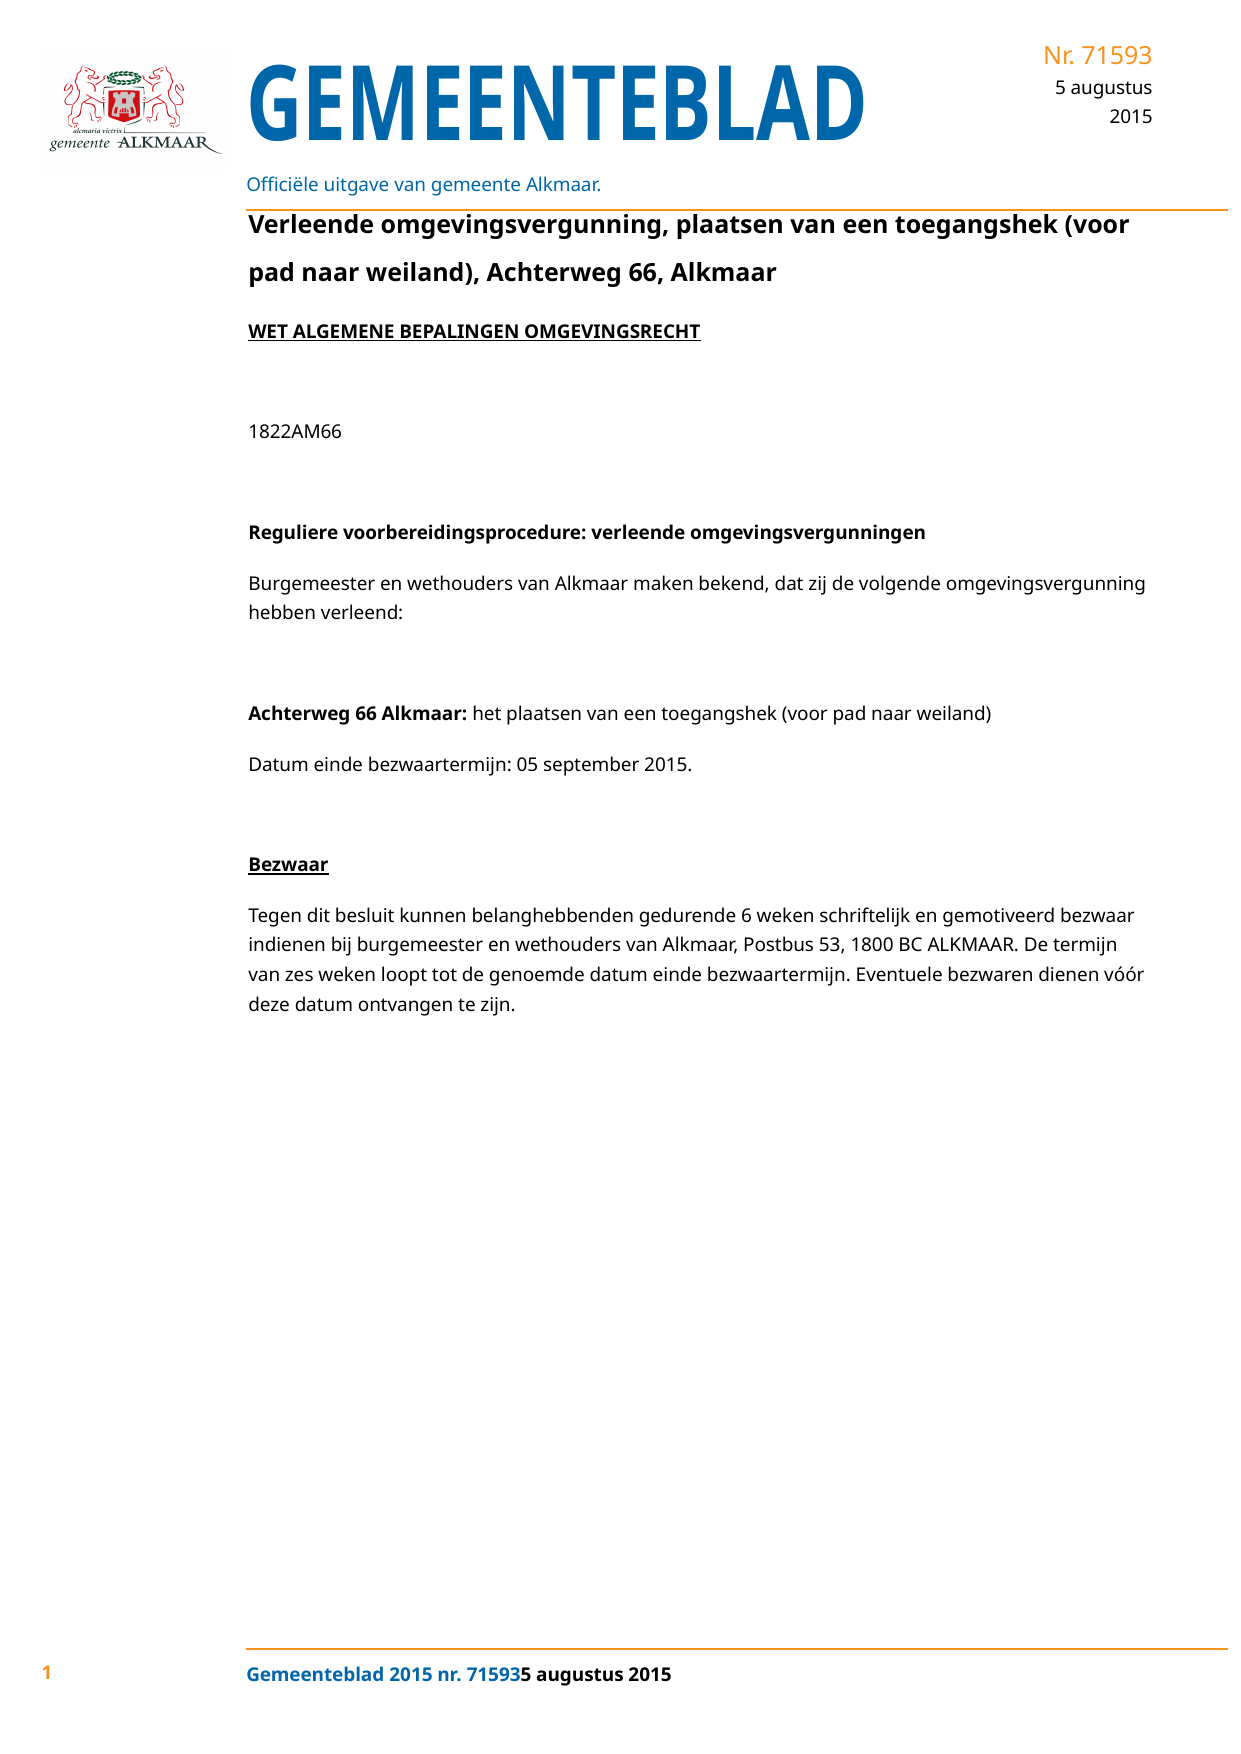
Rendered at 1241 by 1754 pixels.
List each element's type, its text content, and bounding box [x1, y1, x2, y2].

text Bezwaar [248, 852, 1152, 877]
text Burgemeester en wethouders van Alkmaar maken bekend, dat zij de volgende omgevingsvergunning hebben verleend: [248, 570, 1152, 625]
text Reguliere voorbereidingsprocedure: verleende omgevingsvergunningen [248, 519, 1152, 545]
text Tegen dit besluit kunnen belanghebbenden gedurende 6 weken schriftelijk en gemotiveerd bezwaar indienen bij burgemeester en wethouders van Alkmaar, Postbus 53, 1800 BC ALKMAAR. De termijn van zes weken loopt tot de genoemde datum einde bezwaartermijn. Eventuele bezwaren dienen vóór deze datum ontvangen te zijn. [248, 902, 1152, 1017]
text WET ALGEMENE BEPALINGEN OMGEVINGSRECHT [248, 318, 1152, 344]
text Verleende omgevingsvergunning, plaatsen van een toegangshek (voor pad naar weiland), Achterweg 66, Alkmaar [248, 211, 1152, 288]
text 1822AM66 [248, 419, 1152, 444]
picture [41, 47, 231, 172]
text Achterweg 66 Alkmaar: het plaatsen van een toegangshek (voor pad naar weiland) [248, 700, 1152, 726]
text Datum einde bezwaartermijn: 05 september 2015. [248, 751, 1152, 777]
